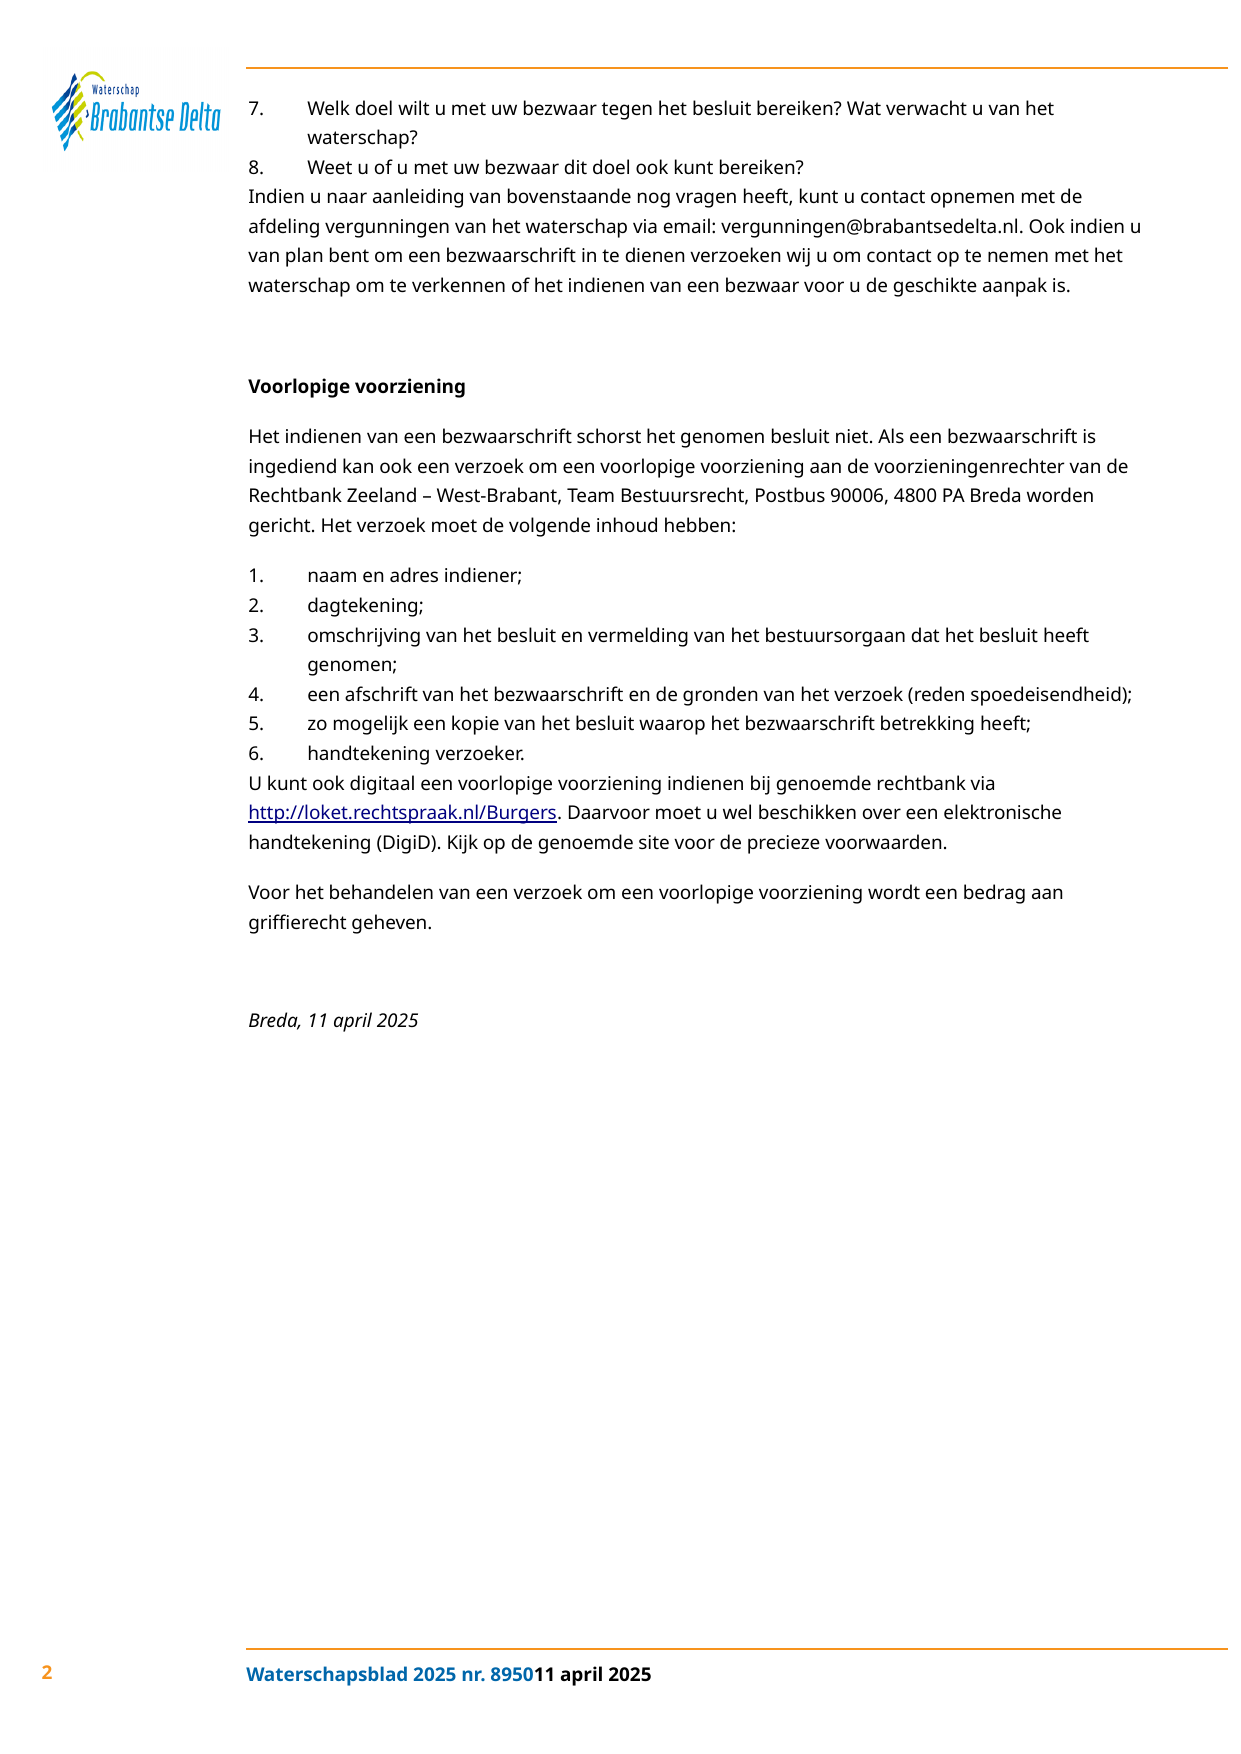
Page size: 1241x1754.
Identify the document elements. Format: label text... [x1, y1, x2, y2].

text Het indienen van een bezwaarschrift schorst het genomen besluit niet. Als een bezwaarschrift is ingediend kan ook een verzoek om een voorlopige voorziening aan de voorzieningenrechter van de Rechtbank Zeeland – West-Brabant, Team Bestuursrecht, Postbus 90006, 4800 PA Breda worden gericht. Het verzoek moet de volgende inhoud hebben: [248, 423, 1152, 538]
list Weet u of u met uw bezwaar dit doel ook kunt bereiken? [248, 154, 1152, 180]
text Voorlopige voorziening [248, 373, 1152, 399]
list omschrijving van het besluit en vermelding van het bestuursorgaan dat het besluit heeft genomen; [248, 622, 1152, 677]
list handtekening verzoeker. [248, 740, 1152, 766]
picture [41, 47, 231, 172]
text Breda, 11 april 2025 [248, 1007, 1152, 1033]
list naam en adres indiener; [248, 563, 1152, 588]
text U kunt ook digitaal een voorlopige voorziening indienen bij genoemde rechtbank via http://loket.rechtspraak.nl/Burgers. Daarvoor moet u wel beschikken over een elektronische handtekening (DigiD). Kijk op de genoemde site voor de precieze voorwaarden. [248, 770, 1152, 855]
list zo mogelijk een kopie van het besluit waarop het bezwaarschrift betrekking heeft; [248, 711, 1152, 736]
list dagtekening; [248, 592, 1152, 618]
text Voor het behandelen van een verzoek om een voorlopige voorziening wordt een bedrag aan griffierecht geheven. [248, 879, 1152, 935]
list een afschrift van het bezwaarschrift en de gronden van het verzoek (reden spoedeisendheid); [248, 681, 1152, 707]
text Indien u naar aanleiding van bovenstaande nog vragen heeft, kunt u contact opnemen met de afdeling vergunningen van het waterschap via email: vergunningen@brabantsedelta.nl. Ook indien u van plan bent om een bezwaarschrift in te dienen verzoeken wij u om contact op te nemen met het waterschap om te verkennen of het indienen van een bezwaar voor u de geschikte aanpak is. [248, 183, 1152, 298]
list Welk doel wilt u met uw bezwaar tegen het besluit bereiken? Wat verwacht u van het waterschap? [248, 95, 1152, 150]
